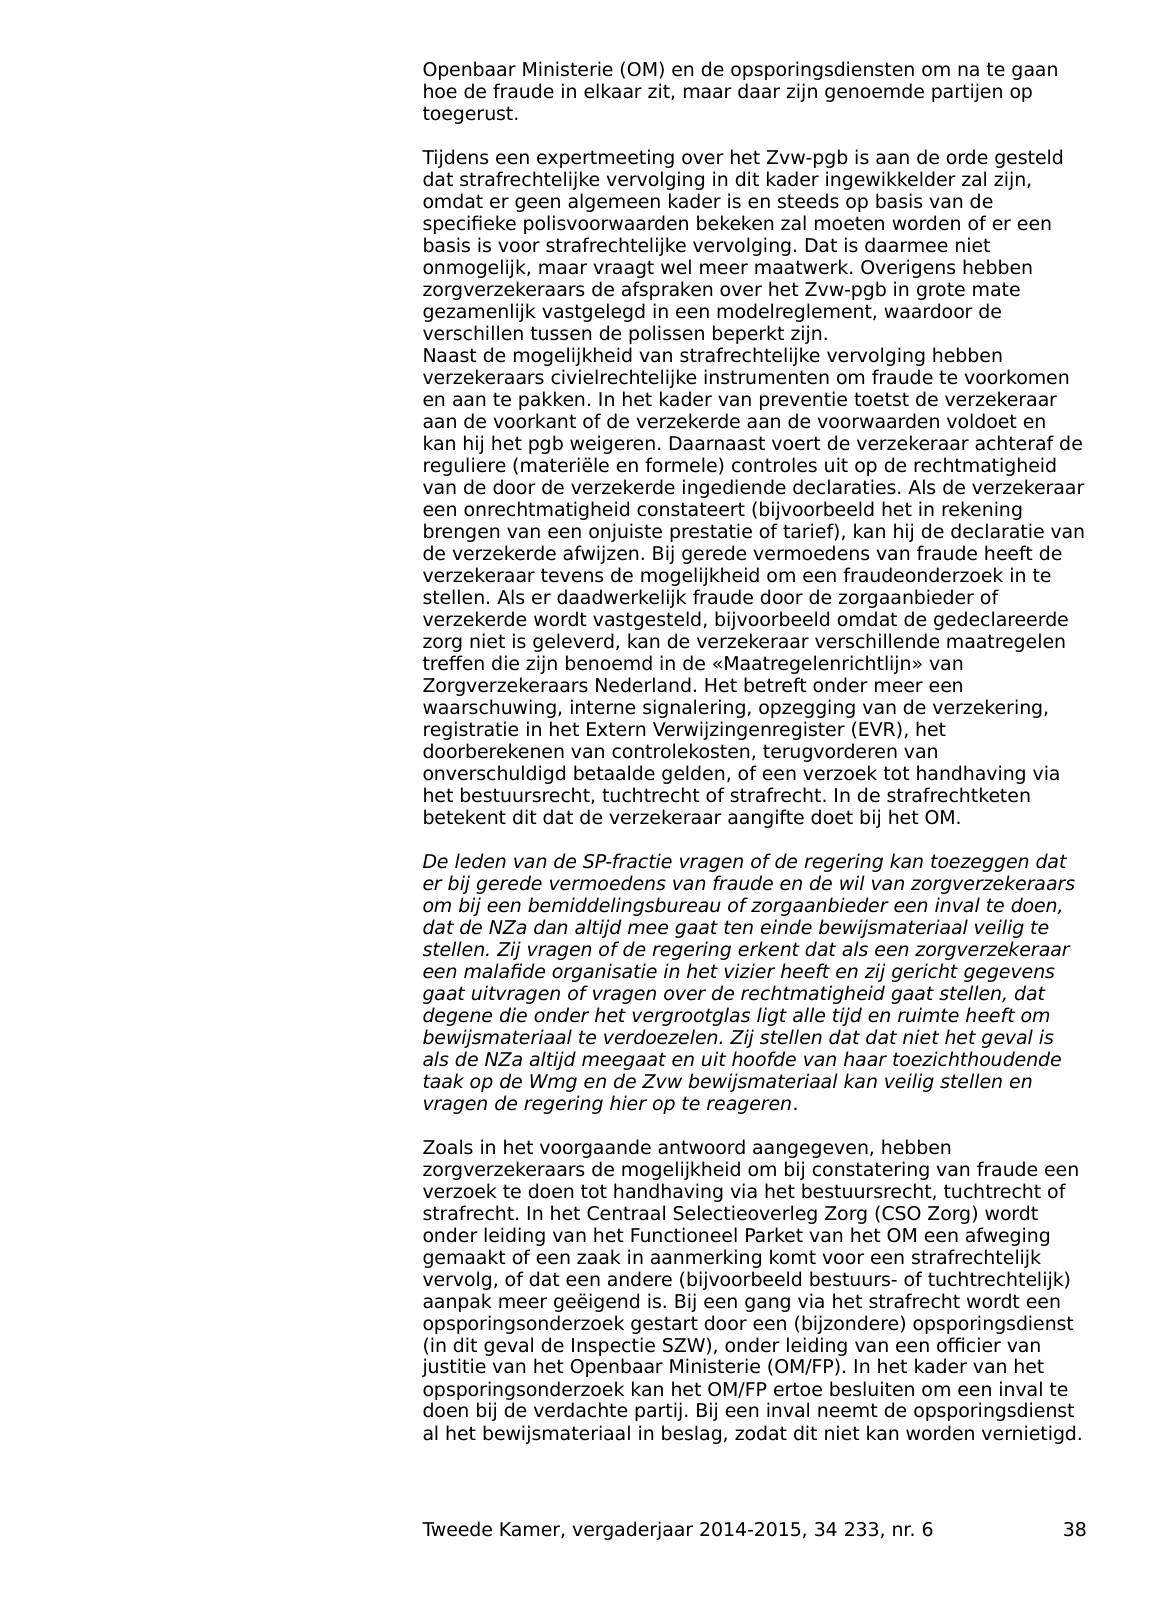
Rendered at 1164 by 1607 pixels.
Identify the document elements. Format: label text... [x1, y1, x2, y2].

text Openbaar Ministerie (OM) en de opsporingsdiensten om na te gaan hoe de fraude in elkaar zit, maar daar zijn genoemde partijen op toegerust. [422, 59, 1087, 125]
text Naast de mogelijkheid van strafrechtelijke vervolging hebben verzekeraars civielrechtelijke instrumenten om fraude te voorkomen en aan te pakken. In het kader van preventie toetst de verzekeraar aan de voorkant of de verzekerde aan de voorwaarden voldoet en kan hij het pgb weigeren. Daarnaast voert de verzekeraar achteraf de reguliere (materiële en formele) controles uit op de rechtmatigheid van de door de verzekerde ingediende declaraties. Als de verzekeraar een onrechtmatigheid constateert (bijvoorbeeld het in rekening brengen van een onjuiste prestatie of tarief), kan hij de declaratie van de verzekerde afwijzen. Bij gerede vermoedens van fraude heeft de verzekeraar tevens de mogelijkheid om een fraudeonderzoek in te stellen. Als er daadwerkelijk fraude door de zorgaanbieder of verzekerde wordt vastgesteld, bijvoorbeeld omdat de gedeclareerde zorg niet is geleverd, kan de verzekeraar verschillende maatregelen treffen die zijn benoemd in de «Maatregelenrichtlijn» van Zorgverzekeraars Nederland. Het betreft onder meer een waarschuwing, interne signalering, opzegging van de verzekering, registratie in het Extern Verwijzingenregister (EVR), het doorberekenen van controlekosten, terugvorderen van onverschuldigd betaalde gelden, of een verzoek tot handhaving via het bestuursrecht, tuchtrecht of strafrecht. In de strafrechtketen betekent dit dat de verzekeraar aangifte doet bij het OM. [422, 345, 1087, 828]
text Tijdens een expertmeeting over het Zvw-pgb is aan de orde gesteld dat strafrechtelijke vervolging in dit kader ingewikkelder zal zijn, omdat er geen algemeen kader is en steeds op basis van de specifieke polisvoorwaarden bekeken zal moeten worden of er een basis is voor strafrechtelijke vervolging. Dat is daarmee niet onmogelijk, maar vraagt wel meer maatwerk. Overigens hebben zorgverzekeraars de afspraken over het Zvw-pgb in grote mate gezamenlijk vastgelegd in een modelreglement, waardoor de verschillen tussen de polissen beperkt zijn. [422, 147, 1087, 345]
text Zoals in het voorgaande antwoord aangegeven, hebben zorgverzekeraars de mogelijkheid om bij constatering van fraude een verzoek te doen tot handhaving via het bestuursrecht, tuchtrecht of strafrecht. In het Centraal Selectieoverleg Zorg (CSO Zorg) wordt onder leiding van het Functioneel Parket van het OM een afweging gemaakt of een zaak in aanmerking komt voor een strafrechtelijk vervolg, of dat een andere (bijvoorbeeld bestuurs- of tuchtrechtelijk) aanpak meer geëigend is. Bij een gang via het strafrecht wordt een opsporingsonderzoek gestart door een (bijzondere) opsporingsdienst (in dit geval de Inspectie SZW), onder leiding van een officier van justitie van het Openbaar Ministerie (OM/FP). In het kader van het opsporingsonderzoek kan het OM/FP ertoe besluiten om een inval te doen bij de verdachte partij. Bij een inval neemt de opsporingsdienst al het bewijsmateriaal in beslag, zodat dit niet kan worden vernietigd. [422, 1137, 1087, 1444]
text De leden van de SP-fractie vragen of de regering kan toezeggen dat er bij gerede vermoedens van fraude en de wil van zorgverzekeraars om bij een bemiddelingsbureau of zorgaanbieder een inval te doen, dat de NZa dan altijd mee gaat ten einde bewijsmateriaal veilig te stellen. Zij vragen of de regering erkent dat als een zorgverzekeraar een malafide organisatie in het vizier heeft en zij gericht gegevens gaat uitvragen of vragen over de rechtmatigheid gaat stellen, dat degene die onder het vergrootglas ligt alle tijd en ruimte heeft om bewijsmateriaal te verdoezelen. Zij stellen dat dat niet het geval is als de NZa altijd meegaat en uit hoofde van haar toezichthoudende taak op de Wmg en de Zvw bewijsmateriaal kan veilig stellen en vragen de regering hier op te reageren. [422, 851, 1087, 1114]
